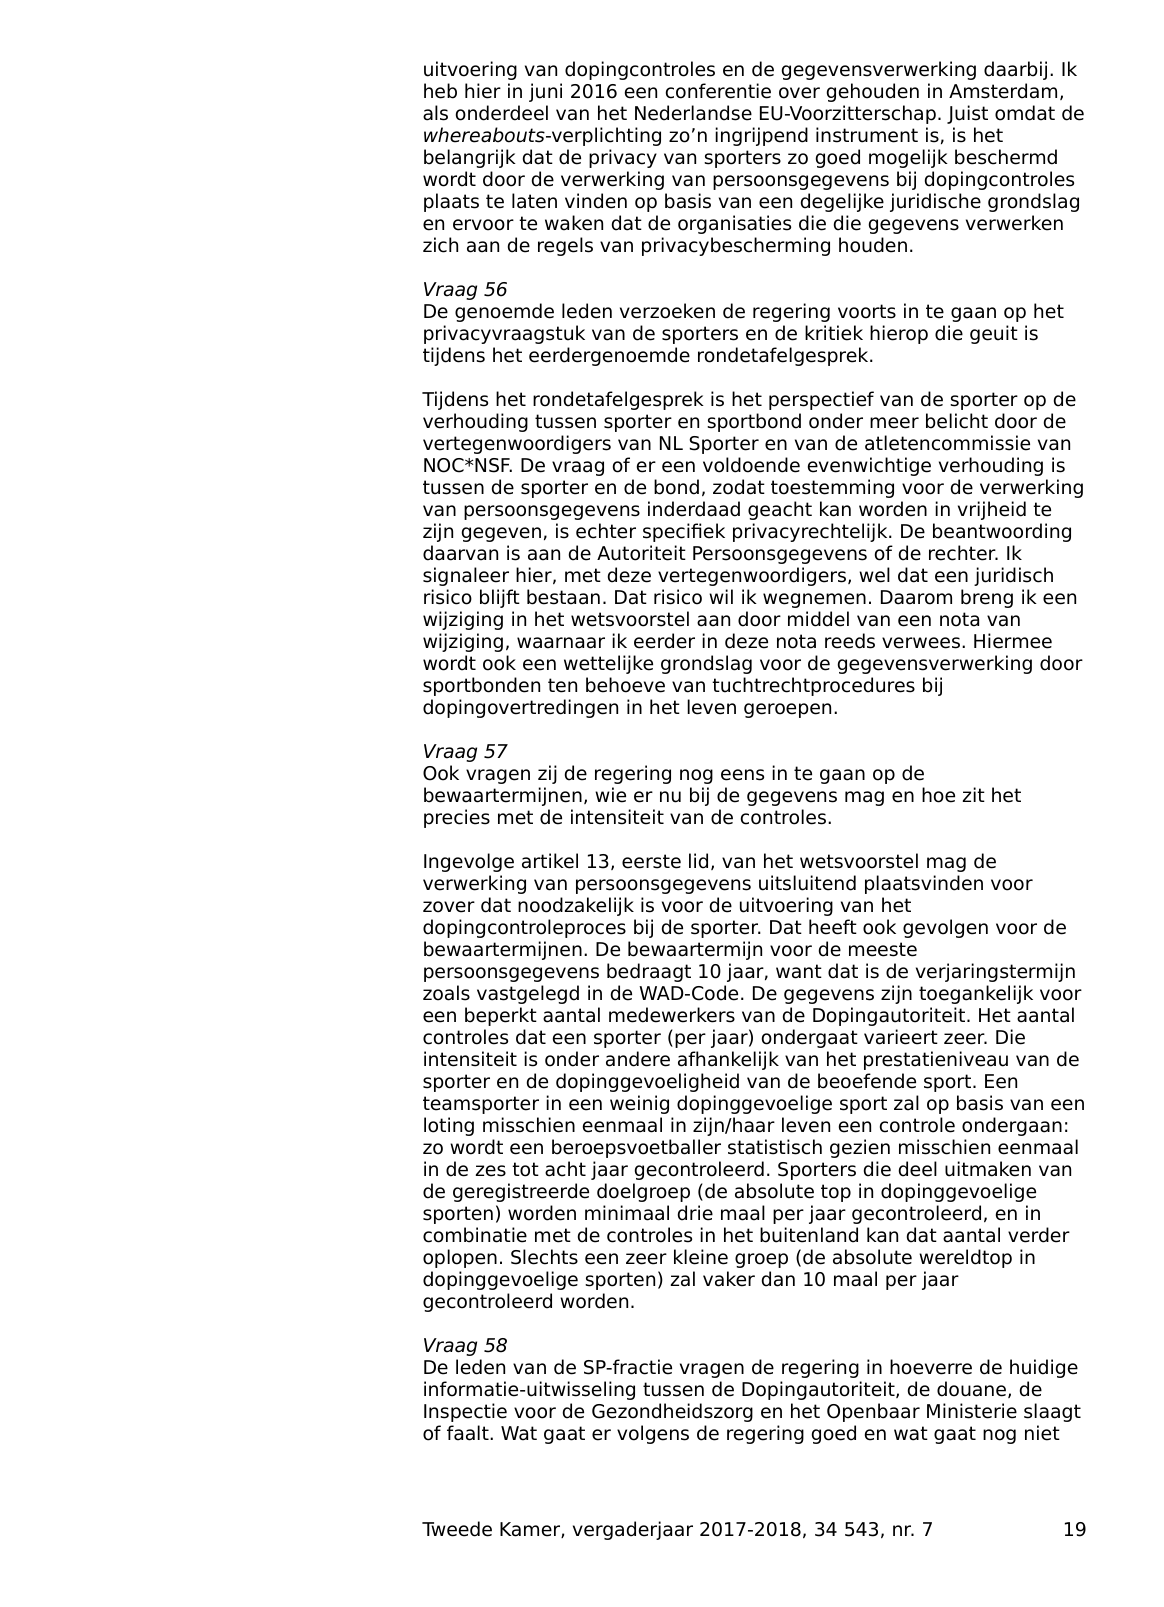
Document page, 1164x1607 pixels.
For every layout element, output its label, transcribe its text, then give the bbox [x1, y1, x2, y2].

text De genoemde leden verzoeken de regering voorts in te gaan op het privacyvraagstuk van de sporters en de kritiek hierop die geuit is tijdens het eerdergenoemde rondetafelgesprek. [422, 301, 1087, 367]
text uitvoering van dopingcontroles en de gegevensverwerking daarbij. Ik heb hier in juni 2016 een conferentie over gehouden in Amsterdam, als onderdeel van het Nederlandse EU-Voorzitterschap. Juist omdat de whereabouts-verplichting zo’n ingrijpend instrument is, is het belangrijk dat de privacy van sporters zo goed mogelijk beschermd wordt door de verwerking van persoonsgegevens bij dopingcontroles plaats te laten vinden op basis van een degelijke juridische grondslag en ervoor te waken dat de organisaties die die gegevens verwerken zich aan de regels van privacybescherming houden. [422, 59, 1087, 257]
text Vraag 58 [422, 1335, 1087, 1357]
text Vraag 56 [422, 279, 1087, 301]
text Tijdens het rondetafelgesprek is het perspectief van de sporter op de verhouding tussen sporter en sportbond onder meer belicht door de vertegenwoordigers van NL Sporter en van de atletencommissie van NOC*NSF. De vraag of er een voldoende evenwichtige verhouding is tussen de sporter en de bond, zodat toestemming voor de verwerking van persoonsgegevens inderdaad geacht kan worden in vrijheid te zijn gegeven, is echter specifiek privacyrechtelijk. De beantwoording daarvan is aan de Autoriteit Persoonsgegevens of de rechter. Ik signaleer hier, met deze vertegenwoordigers, wel dat een juridisch risico blijft bestaan. Dat risico wil ik wegnemen. Daarom breng ik een wijziging in het wetsvoorstel aan door middel van een nota van wijziging, waarnaar ik eerder in deze nota reeds verwees. Hiermee wordt ook een wettelijke grondslag voor de gegevensverwerking door sportbonden ten behoeve van tuchtrechtprocedures bij dopingovertredingen in het leven geroepen. [422, 389, 1087, 719]
text Ingevolge artikel 13, eerste lid, van het wetsvoorstel mag de verwerking van persoonsgegevens uitsluitend plaatsvinden voor zover dat noodzakelijk is voor de uitvoering van het dopingcontroleproces bij de sporter. Dat heeft ook gevolgen voor de bewaartermijnen. De bewaartermijn voor de meeste persoonsgegevens bedraagt 10 jaar, want dat is de verjaringstermijn zoals vastgelegd in de WAD-Code. De gegevens zijn toegankelijk voor een beperkt aantal medewerkers van de Dopingautoriteit. Het aantal controles dat een sporter (per jaar) ondergaat varieert zeer. Die intensiteit is onder andere afhankelijk van het prestatieniveau van de sporter en de dopinggevoeligheid van de beoefende sport. Een teamsporter in een weinig dopinggevoelige sport zal op basis van een loting misschien eenmaal in zijn/haar leven een controle ondergaan: zo wordt een beroepsvoetballer statistisch gezien misschien eenmaal in de zes tot acht jaar gecontroleerd. Sporters die deel uitmaken van de geregistreerde doelgroep (de absolute top in dopinggevoelige sporten) worden minimaal drie maal per jaar gecontroleerd, en in combinatie met de controles in het buitenland kan dat aantal verder oplopen. Slechts een zeer kleine groep (de absolute wereldtop in dopinggevoelige sporten) zal vaker dan 10 maal per jaar gecontroleerd worden. [422, 851, 1087, 1313]
text Vraag 57 [422, 741, 1087, 763]
text Ook vragen zij de regering nog eens in te gaan op de bewaartermijnen, wie er nu bij de gegevens mag en hoe zit het precies met de intensiteit van de controles. [422, 763, 1087, 829]
text De leden van de SP-fractie vragen de regering in hoeverre de huidige informatie-uitwisseling tussen de Dopingautoriteit, de douane, de Inspectie voor de Gezondheidszorg en het Openbaar Ministerie slaagt of faalt. Wat gaat er volgens de regering goed en wat gaat nog niet [422, 1357, 1087, 1445]
